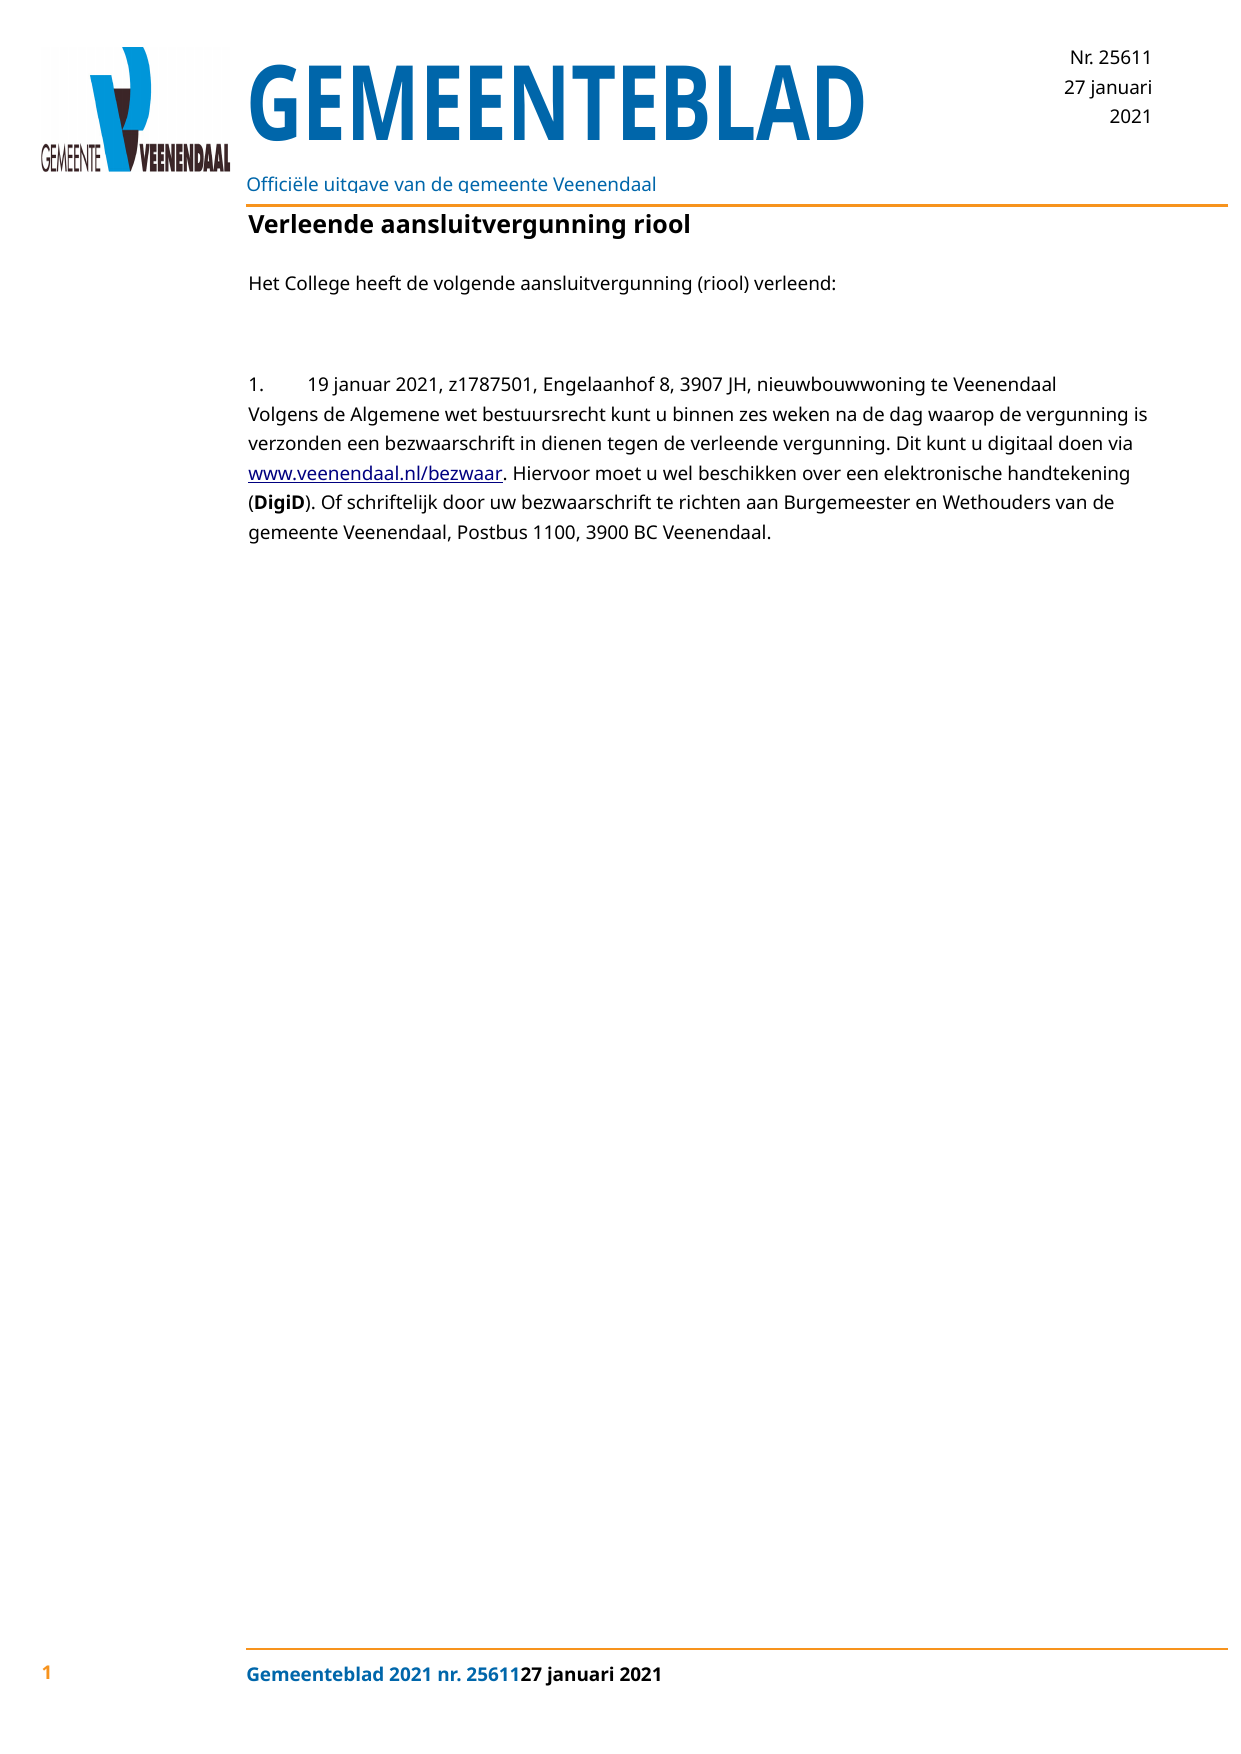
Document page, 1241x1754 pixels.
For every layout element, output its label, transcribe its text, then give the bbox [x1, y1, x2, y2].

picture [123, 47, 231, 172]
text Het College heeft de volgende aansluitvergunning (riool) verleend: [248, 270, 1152, 296]
list 19 januar 2021, z1787501, Engelaanhof 8, 3907 JH, nieuwbouwwoning te Veenendaal [248, 371, 1152, 397]
picture [41, 47, 130, 172]
text Verleende aansluitvergunning riool [248, 207, 1152, 241]
text Volgens de Algemene wet bestuursrecht kunt u binnen zes weken na de dag waarop de vergunning is verzonden een bezwaarschrift in dienen tegen de verleende vergunning. Dit kunt u digitaal doen via www.veenendaal.nl/bezwaar. Hiervoor moet u wel beschikken over een elektronische handtekening (DigiD). Of schriftelijk door uw bezwaarschrift te richten aan Burgemeester en Wethouders van de gemeente Veenendaal, Postbus 1100, 3900 BC Veenendaal. [248, 401, 1152, 545]
